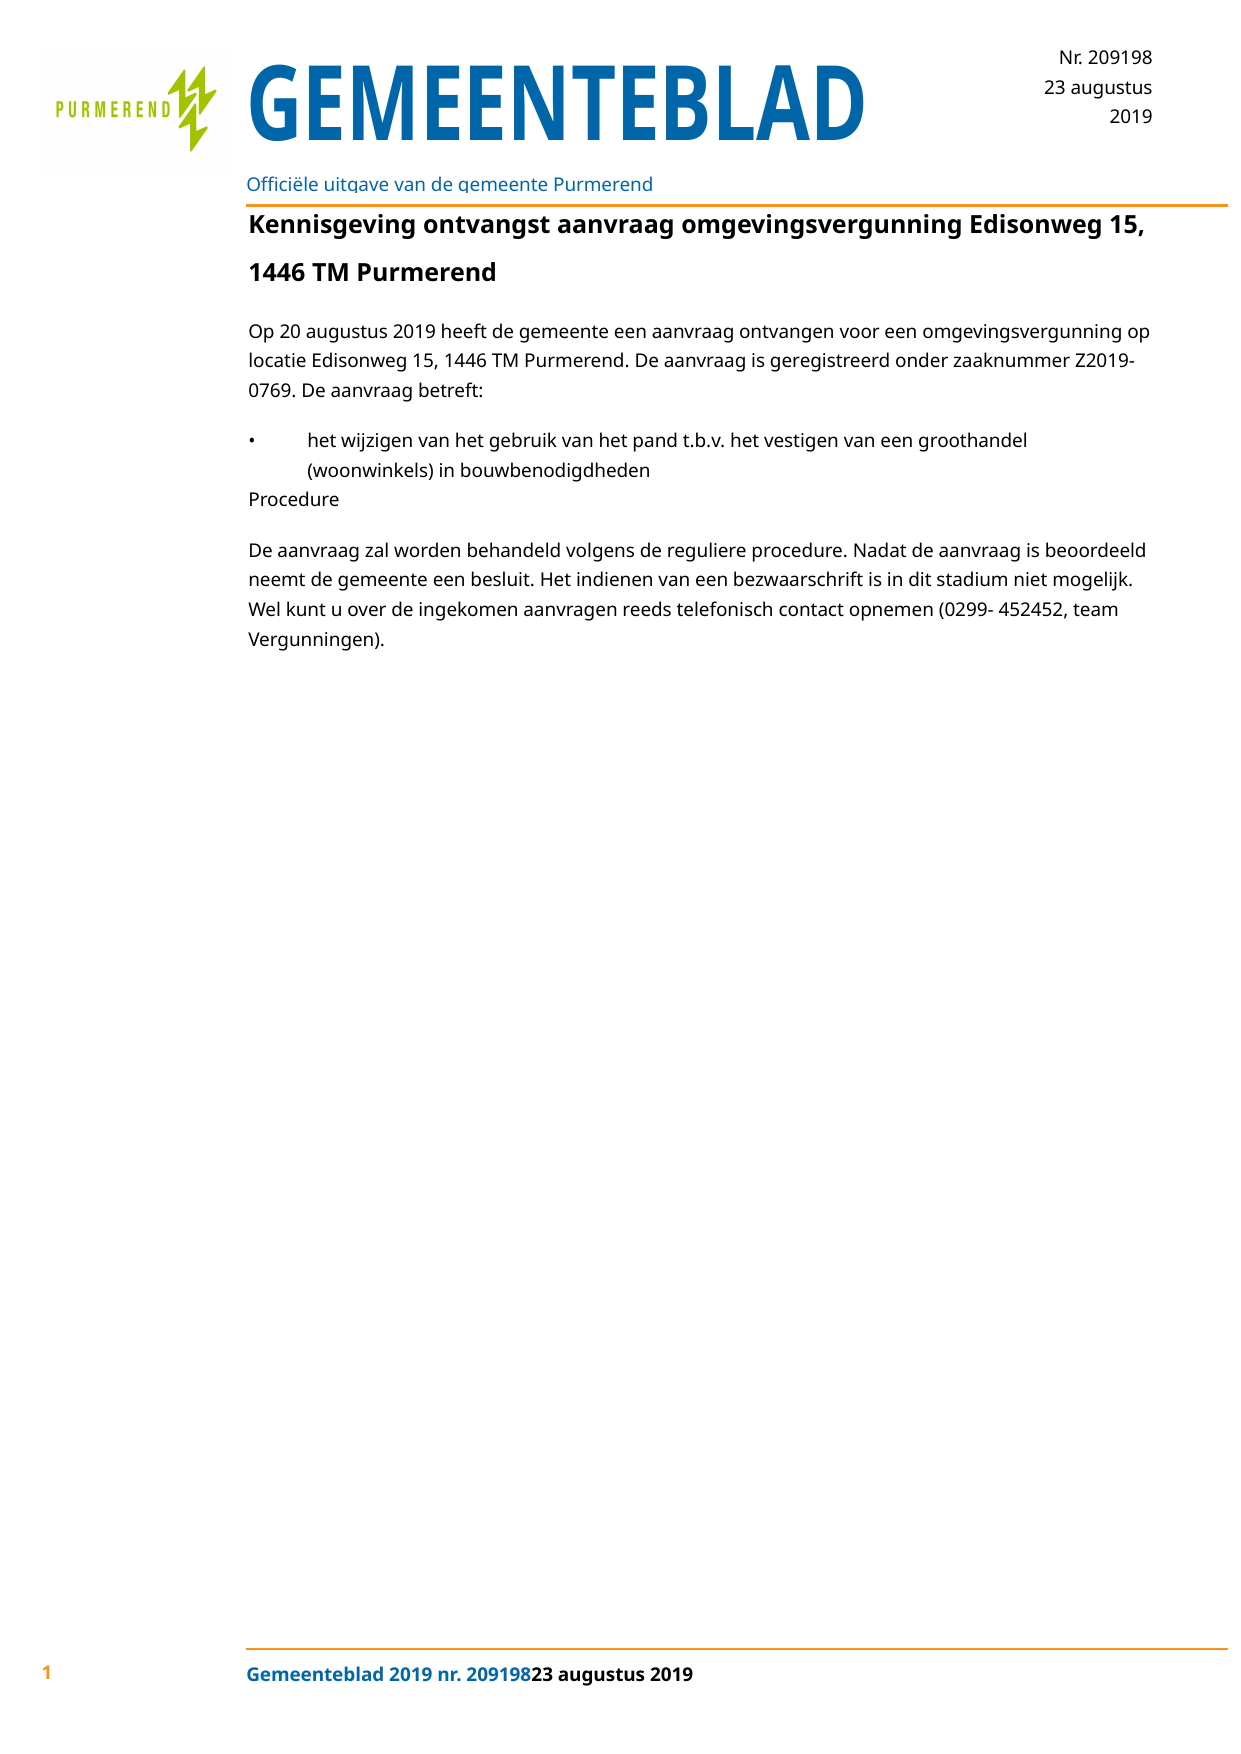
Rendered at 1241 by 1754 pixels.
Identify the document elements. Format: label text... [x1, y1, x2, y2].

text Op 20 augustus 2019 heeft de gemeente een aanvraag ontvangen voor een omgevingsvergunning op locatie Edisonweg 15, 1446 TM Purmerend. De aanvraag is geregistreerd onder zaaknummer Z2019-0769. De aanvraag betreft: [248, 318, 1152, 403]
text Kennisgeving ontvangst aanvraag omgevingsvergunning Edisonweg 15, 1446 TM Purmerend [248, 207, 1152, 288]
picture [41, 47, 231, 172]
list het wijzigen van het gebruik van het pand t.b.v. het vestigen van een groothandel (woonwinkels) in bouwbenodigdheden [248, 427, 1152, 483]
text De aanvraag zal worden behandeld volgens de reguliere procedure. Nadat de aanvraag is beoordeeld neemt de gemeente een besluit. Het indienen van een bezwaarschrift is in dit stadium niet mogelijk. Wel kunt u over de ingekomen aanvragen reeds telefonisch contact opnemen (0299- 452452, team Vergunningen). [248, 537, 1152, 652]
text Procedure [248, 487, 1152, 512]
